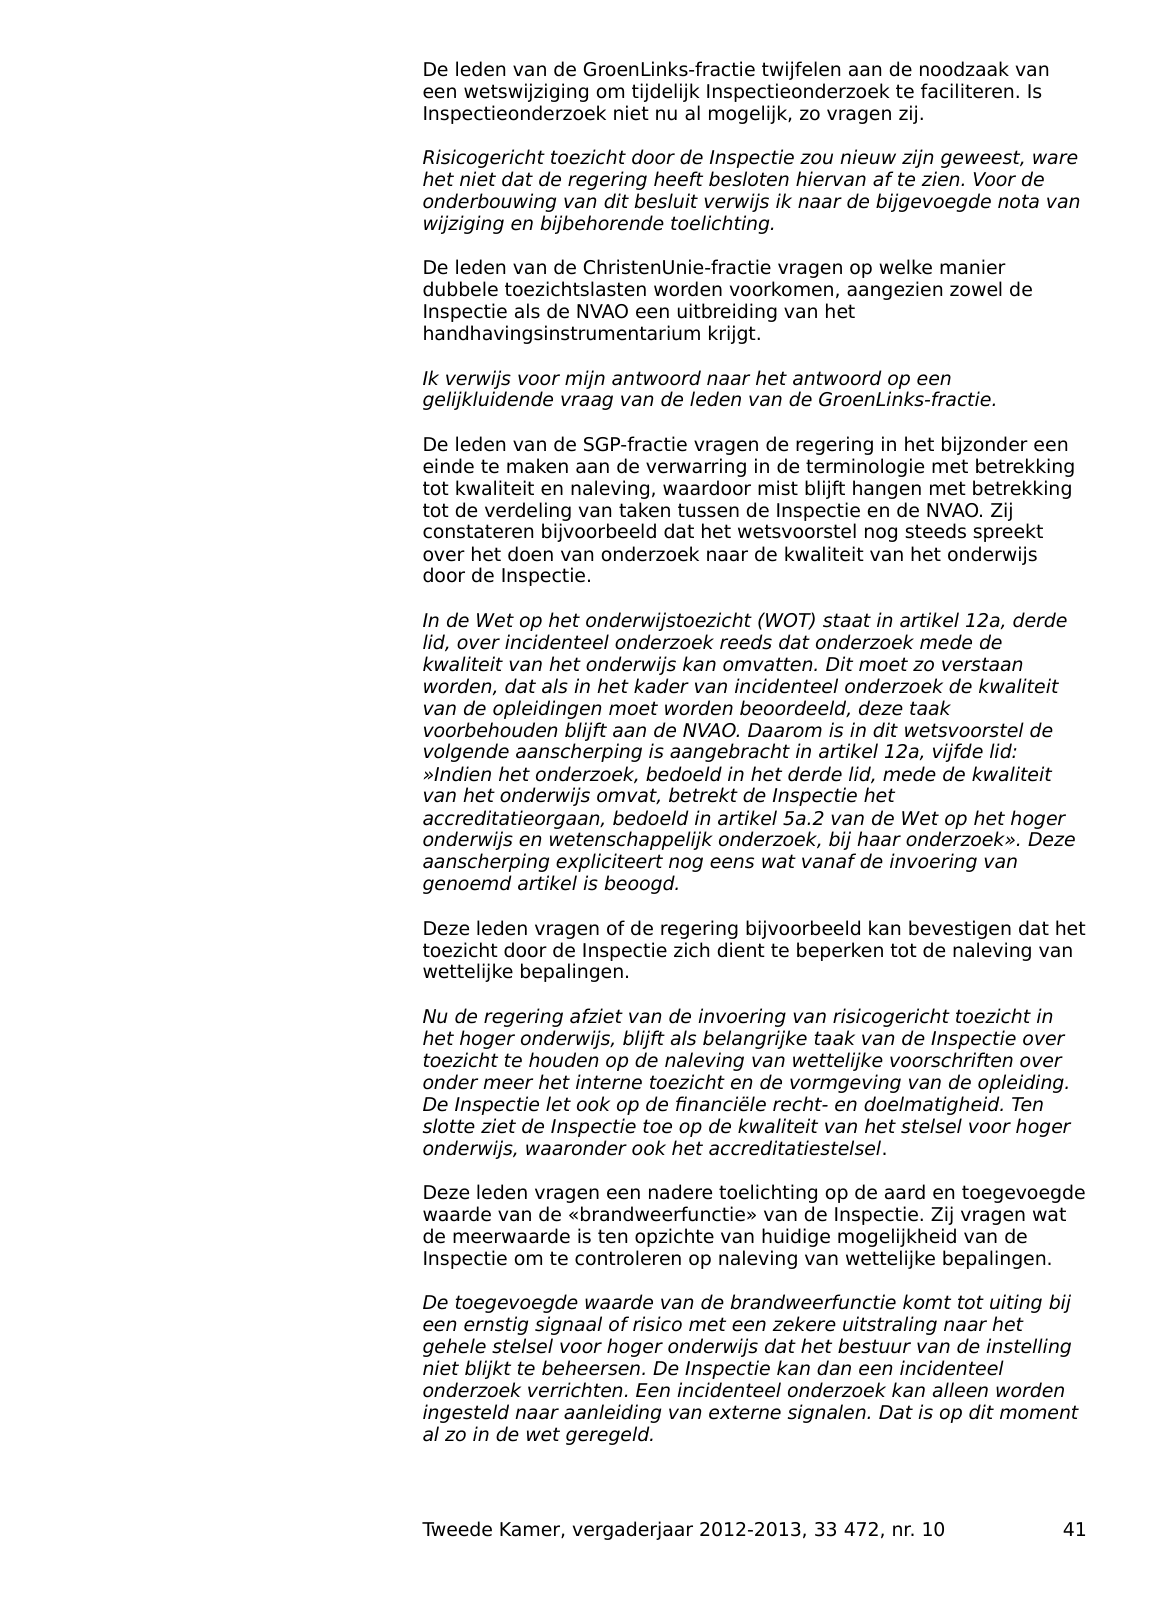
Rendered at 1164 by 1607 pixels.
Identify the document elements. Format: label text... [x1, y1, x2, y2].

text In de Wet op het onderwijstoezicht (WOT) staat in artikel 12a, derde lid, over incidenteel onderzoek reeds dat onderzoek mede de kwaliteit van het onderwijs kan omvatten. Dit moet zo verstaan worden, dat als in het kader van incidenteel onderzoek de kwaliteit van de opleidingen moet worden beoordeeld, deze taak voorbehouden blijft aan de NVAO. Daarom is in dit wetsvoorstel de volgende aanscherping is aangebracht in artikel 12a, vijfde lid: »Indien het onderzoek, bedoeld in het derde lid, mede de kwaliteit van het onderwijs omvat, betrekt de Inspectie het accreditatieorgaan, bedoeld in artikel 5a.2 van de Wet op het hoger onderwijs en wetenschappelijk onderzoek, bij haar onderzoek». Deze aanscherping expliciteert nog eens wat vanaf de invoering van genoemd artikel is beoogd. [422, 609, 1087, 895]
text De leden van de GroenLinks-fractie twijfelen aan de noodzaak van een wetswijziging om tijdelijk Inspectieonderzoek te faciliteren. Is Inspectieonderzoek niet nu al mogelijk, zo vragen zij. [422, 59, 1087, 125]
text Ik verwijs voor mijn antwoord naar het antwoord op een gelijkluidende vraag van de leden van de GroenLinks-fractie. [422, 367, 1087, 411]
text Risicogericht toezicht door de Inspectie zou nieuw zijn geweest, ware het niet dat de regering heeft besloten hiervan af te zien. Voor de onderbouwing van dit besluit verwijs ik naar de bijgevoegde nota van wijziging en bijbehorende toelichting. [422, 147, 1087, 235]
text Deze leden vragen een nadere toelichting op de aard en toegevoegde waarde van de «brandweerfunctie» van de Inspectie. Zij vragen wat de meerwaarde is ten opzichte van huidige mogelijkheid van de Inspectie om te controleren op naleving van wettelijke bepalingen. [422, 1182, 1087, 1269]
text Deze leden vragen of de regering bijvoorbeeld kan bevestigen dat het toezicht door de Inspectie zich dient te beperken tot de naleving van wettelijke bepalingen. [422, 917, 1087, 983]
text De toegevoegde waarde van de brandweerfunctie komt tot uiting bij een ernstig signaal of risico met een zekere uitstraling naar het gehele stelsel voor hoger onderwijs dat het bestuur van de instelling niet blijkt te beheersen. De Inspectie kan dan een incidenteel onderzoek verrichten. Een incidenteel onderzoek kan alleen worden ingesteld naar aanleiding van externe signalen. Dat is op dit moment al zo in de wet geregeld. [422, 1292, 1087, 1446]
text De leden van de SGP-fractie vragen de regering in het bijzonder een einde te maken aan de verwarring in de terminologie met betrekking tot kwaliteit en naleving, waardoor mist blijft hangen met betrekking tot de verdeling van taken tussen de Inspectie en de NVAO. Zij constateren bijvoorbeeld dat het wetsvoorstel nog steeds spreekt over het doen van onderzoek naar de kwaliteit van het onderwijs door de Inspectie. [422, 433, 1087, 587]
text De leden van de ChristenUnie-fractie vragen op welke manier dubbele toezichtslasten worden voorkomen, aangezien zowel de Inspectie als de NVAO een uitbreiding van het handhavingsinstrumentarium krijgt. [422, 257, 1087, 345]
text Nu de regering afziet van de invoering van risicogericht toezicht in het hoger onderwijs, blijft als belangrijke taak van de Inspectie over toezicht te houden op de naleving van wettelijke voorschriften over onder meer het interne toezicht en de vormgeving van de opleiding. De Inspectie let ook op de financiële recht- en doelmatigheid. Ten slotte ziet de Inspectie toe op de kwaliteit van het stelsel voor hoger onderwijs, waaronder ook het accreditatiestelsel. [422, 1006, 1087, 1159]
